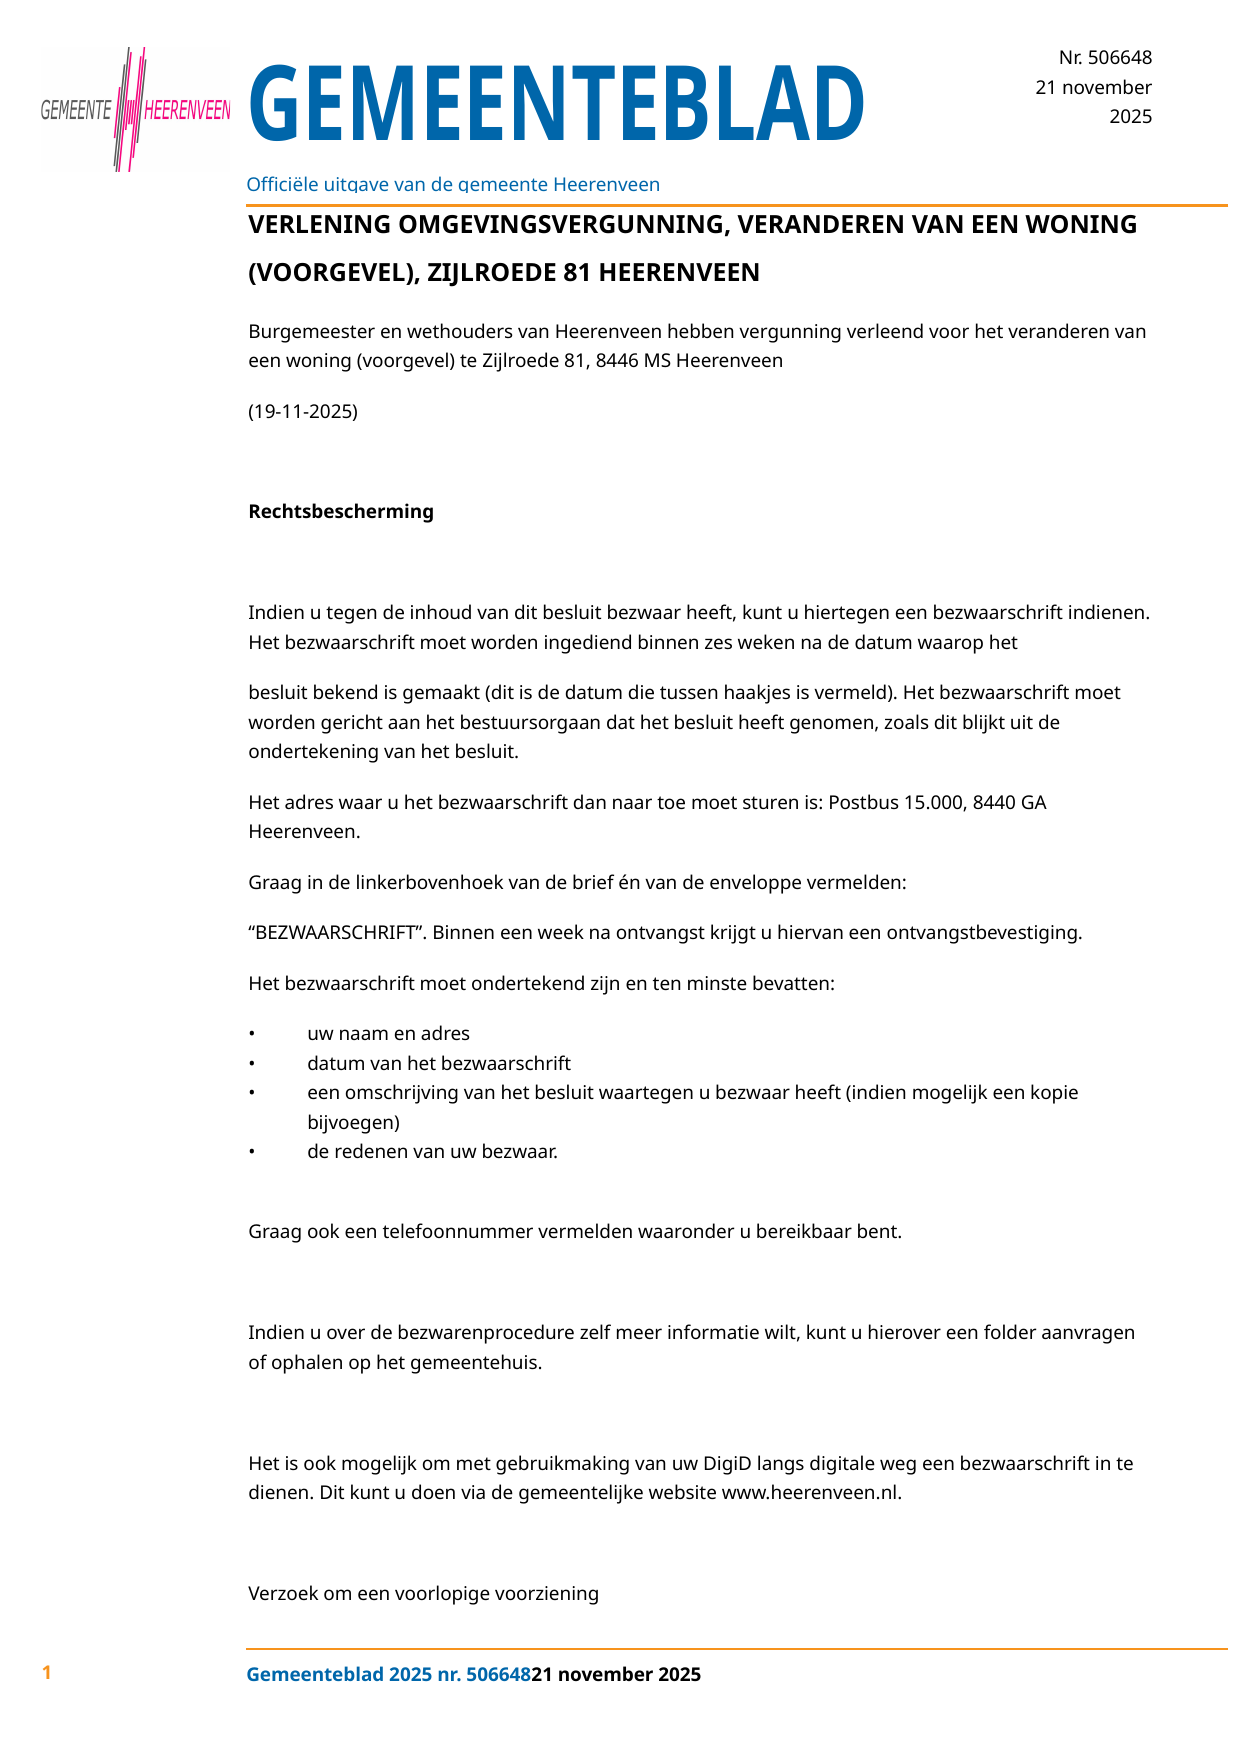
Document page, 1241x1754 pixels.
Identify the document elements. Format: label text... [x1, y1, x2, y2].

text besluit bekend is gemaakt (dit is de datum die tussen haakjes is vermeld). Het bezwaarschrift moet worden gericht aan het bestuursorgaan dat het besluit heeft genomen, zoals dit blijkt uit de ondertekening van het besluit. [248, 679, 1152, 764]
text “BEZWAARSCHRIFT”. Binnen een week na ontvangst krijgt u hiervan een ontvangstbevestiging. [248, 919, 1152, 945]
text Graag ook een telefoonnummer vermelden waaronder u bereikbaar bent. [248, 1219, 1152, 1244]
text Rechtsbescherming [248, 499, 1152, 524]
text VERLENING OMGEVINGSVERGUNNING, VERANDEREN VAN EEN WONING (VOORGEVEL), ZIJLROEDE 81 HEERENVEEN [248, 207, 1152, 288]
text Het adres waar u het bezwaarschrift dan naar toe moet sturen is: Postbus 15.000, 8440 GA Heerenveen. [248, 789, 1152, 844]
text Graag in de linkerbovenhoek van de brief én van de enveloppe vermelden: [248, 869, 1152, 895]
text Indien u tegen de inhoud van dit besluit bezwaar heeft, kunt u hiertegen een bezwaarschrift indienen. Het bezwaarschrift moet worden ingediend binnen zes weken na de datum waarop het [248, 599, 1152, 655]
list uw naam en adres [248, 1020, 1152, 1046]
list een omschrijving van het besluit waartegen u bezwaar heeft (indien mogelijk een kopie bijvoegen) [248, 1079, 1152, 1135]
list de redenen van uw bezwaar. [248, 1139, 1152, 1164]
text Het is ook mogelijk om met gebruikmaking van uw DigiD langs digitale weg een bezwaarschrift in te dienen. Dit kunt u doen via de gemeentelijke website www.heerenveen.nl. [248, 1450, 1152, 1505]
text Indien u over de bezwarenprocedure zelf meer informatie wilt, kunt u hierover een folder aanvragen of ophalen op het gemeentehuis. [248, 1319, 1152, 1375]
text (19-11-2025) [248, 398, 1152, 424]
text Burgemeester en wethouders van Heerenveen hebben vergunning verleend voor het veranderen van een woning (voorgevel) te Zijlroede 81, 8446 MS Heerenveen [248, 318, 1152, 373]
text Het bezwaarschrift moet ondertekend zijn en ten minste bevatten: [248, 970, 1152, 996]
text Verzoek om een voorlopige voorziening [248, 1580, 1152, 1606]
list datum van het bezwaarschrift [248, 1050, 1152, 1076]
picture [41, 47, 231, 172]
